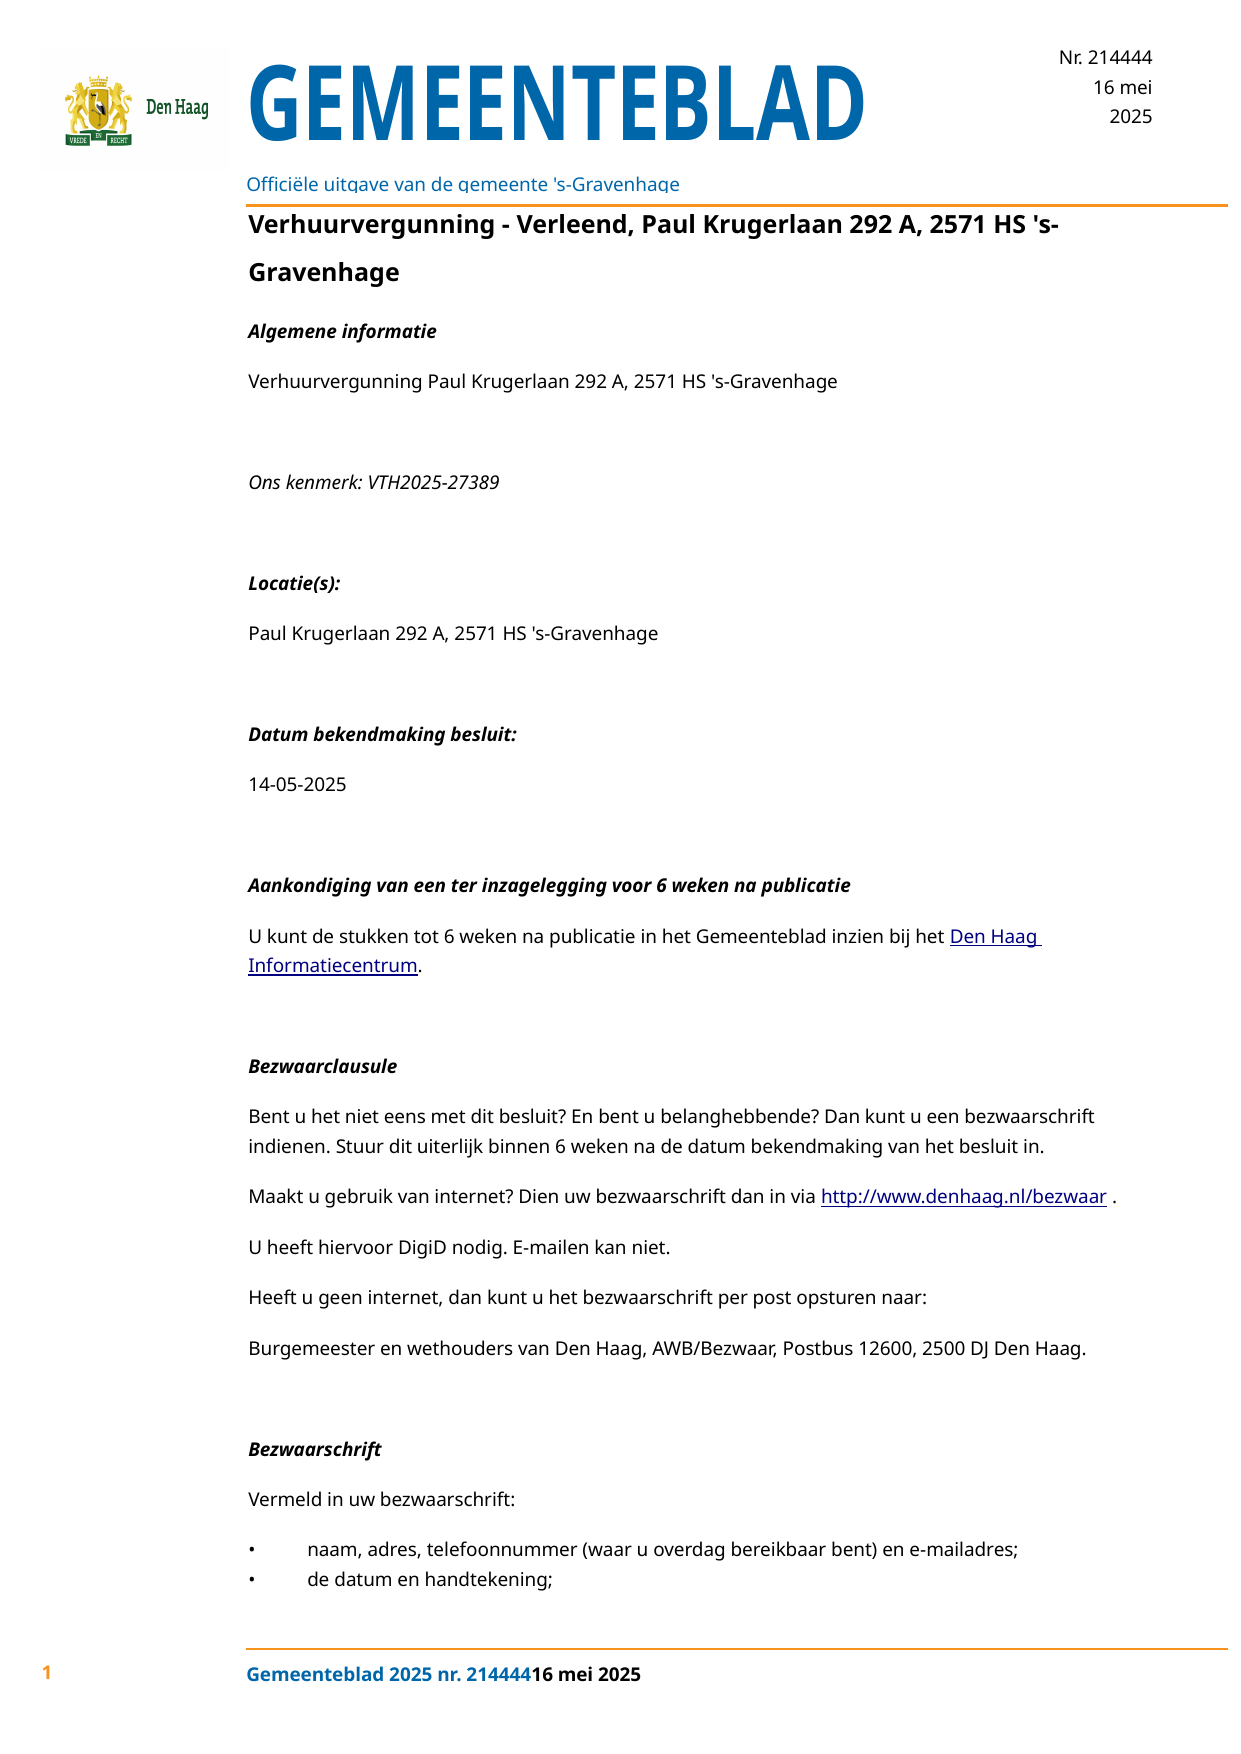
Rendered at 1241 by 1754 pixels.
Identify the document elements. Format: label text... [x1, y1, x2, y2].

text U kunt de stukken tot 6 weken na publicatie in het Gemeenteblad inzien bij het Den Haag Informatiecentrum. [248, 923, 1152, 978]
text 14-05-2025 [248, 772, 1152, 797]
text Paul Krugerlaan 292 A, 2571 HS 's-Gravenhage [248, 620, 1152, 646]
text U heeft hiervoor DigiD nodig. E-mailen kan niet. [248, 1234, 1152, 1260]
text Bent u het niet eens met dit besluit? En bent u belanghebbende? Dan kunt u een bezwaarschrift indienen. Stuur dit uiterlijk binnen 6 weken na de datum bekendmaking van het besluit in. [248, 1104, 1152, 1159]
text Datum bekendmaking besluit: [248, 721, 1152, 747]
text Ons kenmerk: VTH2025-27389 [248, 469, 1152, 495]
picture [41, 47, 231, 172]
text Algemene informatie [248, 318, 1152, 344]
text Vermeld in uw bezwaarschrift: [248, 1486, 1152, 1512]
text Heeft u geen internet, dan kunt u het bezwaarschrift per post opsturen naar: [248, 1284, 1152, 1310]
text Maakt u gebruik van internet? Dien uw bezwaarschrift dan in via http://www.denhaag.nl/bezwaar . [248, 1184, 1152, 1209]
list de datum en handtekening; [248, 1566, 1152, 1592]
text Locatie(s): [248, 570, 1152, 596]
text Bezwaarschrift [248, 1436, 1152, 1462]
list naam, adres, telefoonnummer (waar u overdag bereikbaar bent) en e-mailadres; [248, 1537, 1152, 1562]
text Aankondiging van een ter inzagelegging voor 6 weken na publicatie [248, 872, 1152, 898]
text Verhuurvergunning - Verleend, Paul Krugerlaan 292 A, 2571 HS 's-Gravenhage [248, 207, 1152, 288]
text Bezwaarclausule [248, 1053, 1152, 1079]
text Burgemeester en wethouders van Den Haag, AWB/Bezwaar, Postbus 12600, 2500 DJ Den Haag. [248, 1335, 1152, 1361]
text Verhuurvergunning Paul Krugerlaan 292 A, 2571 HS 's-Gravenhage [248, 368, 1152, 394]
